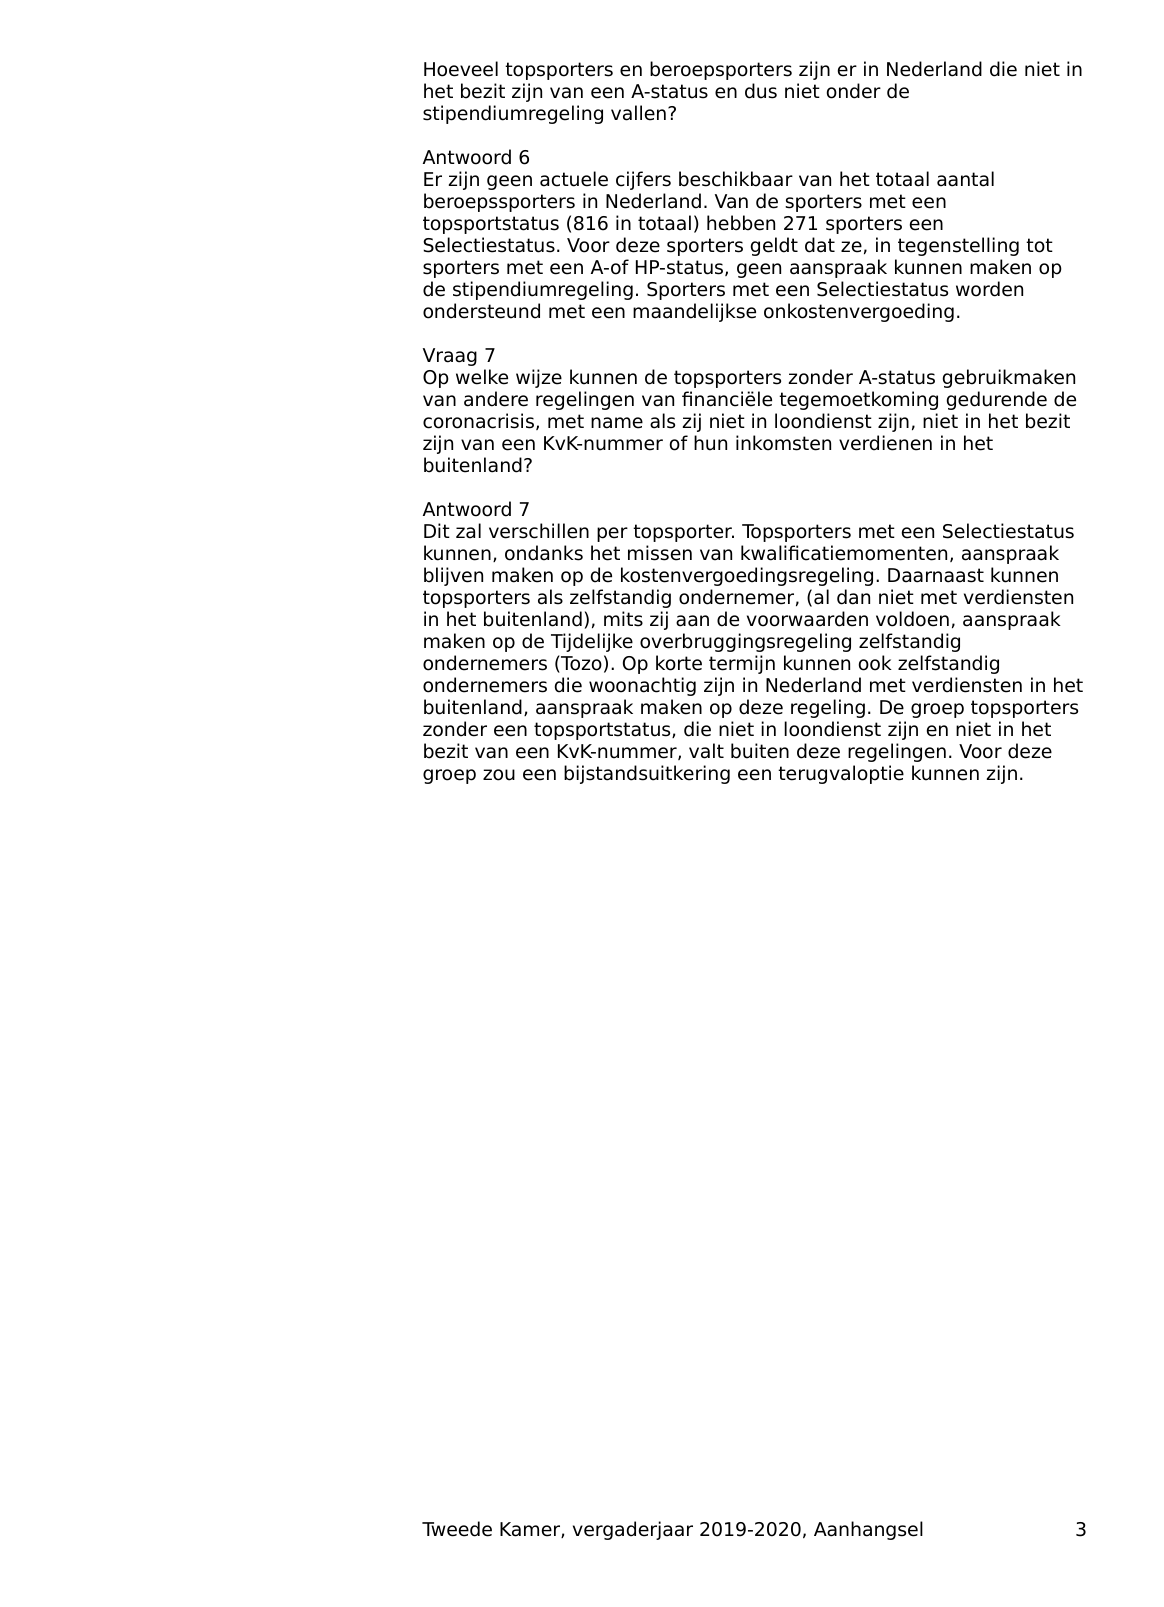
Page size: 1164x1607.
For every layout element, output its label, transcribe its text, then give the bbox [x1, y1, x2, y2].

text Op welke wijze kunnen de topsporters zonder A-status gebruikmaken van andere regelingen van financiële tegemoetkoming gedurende de coronacrisis, met name als zij niet in loondienst zijn, niet in het bezit zijn van een KvK-nummer of hun inkomsten verdienen in het buitenland? [422, 367, 1087, 477]
text Vraag 7 [422, 345, 1087, 367]
text Er zijn geen actuele cijfers beschikbaar van het totaal aantal beroepssporters in Nederland. Van de sporters met een topsportstatus (816 in totaal) hebben 271 sporters een Selectiestatus. Voor deze sporters geldt dat ze, in tegenstelling tot sporters met een A-of HP-status, geen aanspraak kunnen maken op de stipendiumregeling. Sporters met een Selectiestatus worden ondersteund met een maandelijkse onkostenvergoeding. [422, 169, 1087, 323]
text Antwoord 7 [422, 499, 1087, 521]
text Hoeveel topsporters en beroepsporters zijn er in Nederland die niet in het bezit zijn van een A-status en dus niet onder de stipendiumregeling vallen? [422, 59, 1087, 125]
text Antwoord 6 [422, 147, 1087, 169]
text Dit zal verschillen per topsporter. Topsporters met een Selectiestatus kunnen, ondanks het missen van kwalificatiemomenten, aanspraak blijven maken op de kostenvergoedingsregeling. Daarnaast kunnen topsporters als zelfstandig ondernemer, (al dan niet met verdiensten in het buitenland), mits zij aan de voorwaarden voldoen, aanspraak maken op de Tijdelijke overbruggingsregeling zelfstandig ondernemers (Tozo). Op korte termijn kunnen ook zelfstandig ondernemers die woonachtig zijn in Nederland met verdiensten in het buitenland, aanspraak maken op deze regeling. De groep topsporters zonder een topsportstatus, die niet in loondienst zijn en niet in het bezit van een KvK-nummer, valt buiten deze regelingen. Voor deze groep zou een bijstandsuitkering een terugvaloptie kunnen zijn. [422, 521, 1087, 785]
